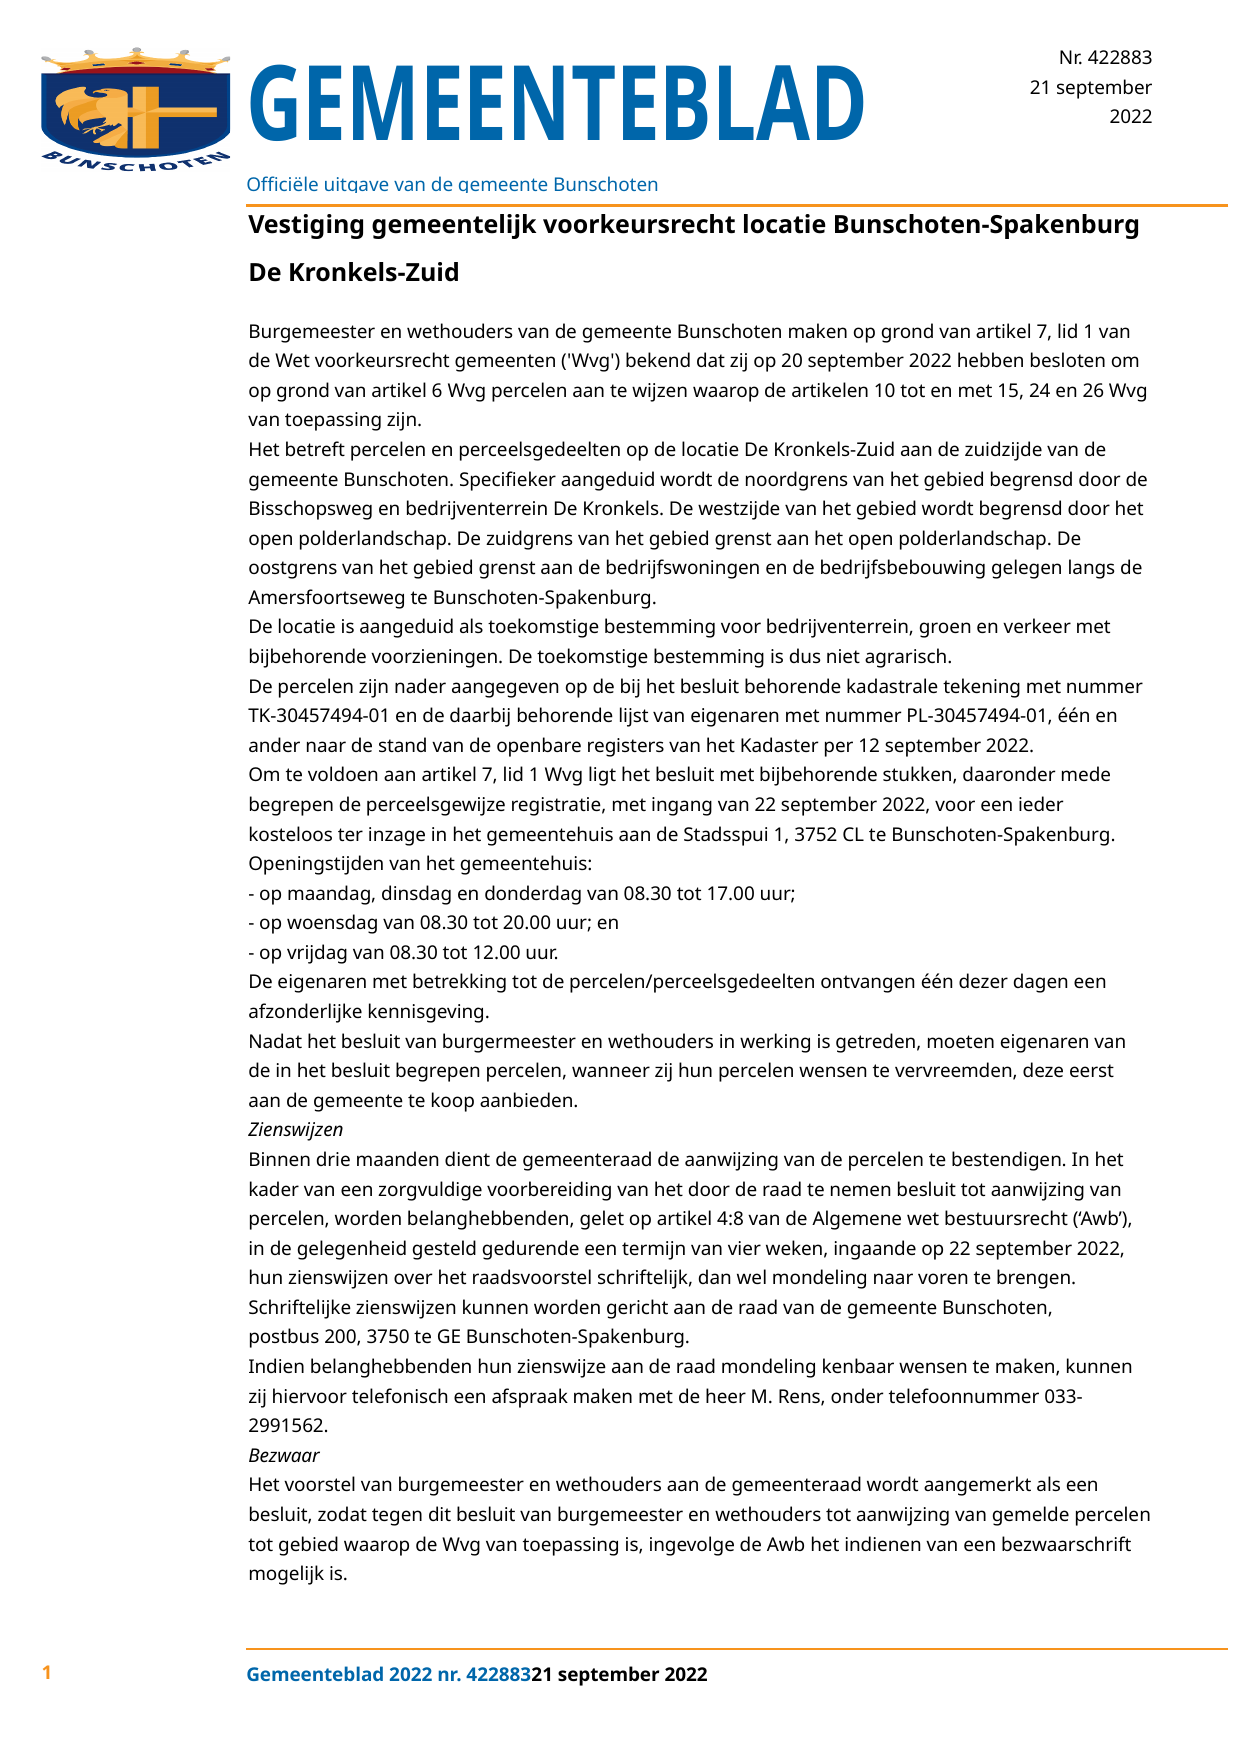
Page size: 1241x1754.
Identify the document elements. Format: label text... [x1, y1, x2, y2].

text Nadat het besluit van burgermeester en wethouders in werking is getreden, moeten eigenaren van de in het besluit begrepen percelen, wanneer zij hun percelen wensen te vervreemden, deze eerst aan de gemeente te koop aanbieden. [248, 1028, 1152, 1113]
text Bezwaar [248, 1442, 1152, 1468]
text Het betreft percelen en perceelsgedeelten op de locatie De Kronkels-Zuid aan de zuidzijde van de gemeente Bunschoten. Specifieker aangeduid wordt de noordgrens van het gebied begrensd door de Bisschopsweg en bedrijventerrein De Kronkels. De westzijde van het gebied wordt begrensd door het open polderlandschap. De zuidgrens van het gebied grenst aan het open polderlandschap. De oostgrens van het gebied grenst aan de bedrijfswoningen en de bedrijfsbebouwing gelegen langs de Amersfoortseweg te Bunschoten-Spakenburg. [248, 436, 1152, 610]
text De percelen zijn nader aangegeven op de bij het besluit behorende kadastrale tekening met nummer TK-30457494-01 en de daarbij behorende lijst van eigenaren met nummer PL-30457494-01, één en ander naar de stand van de openbare registers van het Kadaster per 12 september 2022. [248, 673, 1152, 758]
text Zienswijzen [248, 1117, 1152, 1142]
text De locatie is aangeduid als toekomstige bestemming voor bedrijventerrein, groen en verkeer met bijbehorende voorzieningen. De toekomstige bestemming is dus niet agrarisch. [248, 614, 1152, 669]
picture [41, 47, 231, 172]
text - op vrijdag van 08.30 tot 12.00 uur. [248, 939, 1152, 965]
text De eigenaren met betrekking tot de percelen/perceelsgedeelten ontvangen één dezer dagen een afzonderlijke kennisgeving. [248, 969, 1152, 1024]
text - op maandag, dinsdag en donderdag van 08.30 tot 17.00 uur; [248, 880, 1152, 906]
text postbus 200, 3750 te GE Bunschoten-Spakenburg. [248, 1324, 1152, 1349]
text Om te voldoen aan artikel 7, lid 1 Wvg ligt het besluit met bijbehorende stukken, daaronder mede begrepen de perceelsgewijze registratie, met ingang van 22 september 2022, voor een ieder kosteloos ter inzage in het gemeentehuis aan de Stadsspui 1, 3752 CL te Bunschoten-Spakenburg. Openingstijden van het gemeentehuis: [248, 762, 1152, 876]
text Indien belanghebbenden hun zienswijze aan de raad mondeling kenbaar wensen te maken, kunnen zij hiervoor telefonisch een afspraak maken met de heer M. Rens, onder telefoonnummer 033-2991562. [248, 1353, 1152, 1438]
text Burgemeester en wethouders van de gemeente Bunschoten maken op grond van artikel 7, lid 1 van de Wet voorkeursrecht gemeenten ('Wvg') bekend dat zij op 20 september 2022 hebben besloten om op grond van artikel 6 Wvg percelen aan te wijzen waarop de artikelen 10 tot en met 15, 24 en 26 Wvg van toepassing zijn. [248, 318, 1152, 432]
text Het voorstel van burgemeester en wethouders aan de gemeenteraad wordt aangemerkt als een besluit, zodat tegen dit besluit van burgemeester en wethouders tot aanwijzing van gemelde percelen tot gebied waarop de Wvg van toepassing is, ingevolge de Awb het indienen van een bezwaarschrift mogelijk is. [248, 1472, 1152, 1586]
text - op woensdag van 08.30 tot 20.00 uur; en [248, 909, 1152, 935]
text Vestiging gemeentelijk voorkeursrecht locatie Bunschoten-Spakenburg De Kronkels-Zuid [248, 207, 1152, 288]
text Schriftelijke zienswijzen kunnen worden gericht aan de raad van de gemeente Bunschoten, [248, 1294, 1152, 1320]
text Binnen drie maanden dient de gemeenteraad de aanwijzing van de percelen te bestendigen. In het kader van een zorgvuldige voorbereiding van het door de raad te nemen besluit tot aanwijzing van percelen, worden belanghebbenden, gelet op artikel 4:8 van de Algemene wet bestuursrecht (‘Awb’), in de gelegenheid gesteld gedurende een termijn van vier weken, ingaande op 22 september 2022, hun zienswijzen over het raadsvoorstel schriftelijk, dan wel mondeling naar voren te brengen. [248, 1146, 1152, 1290]
